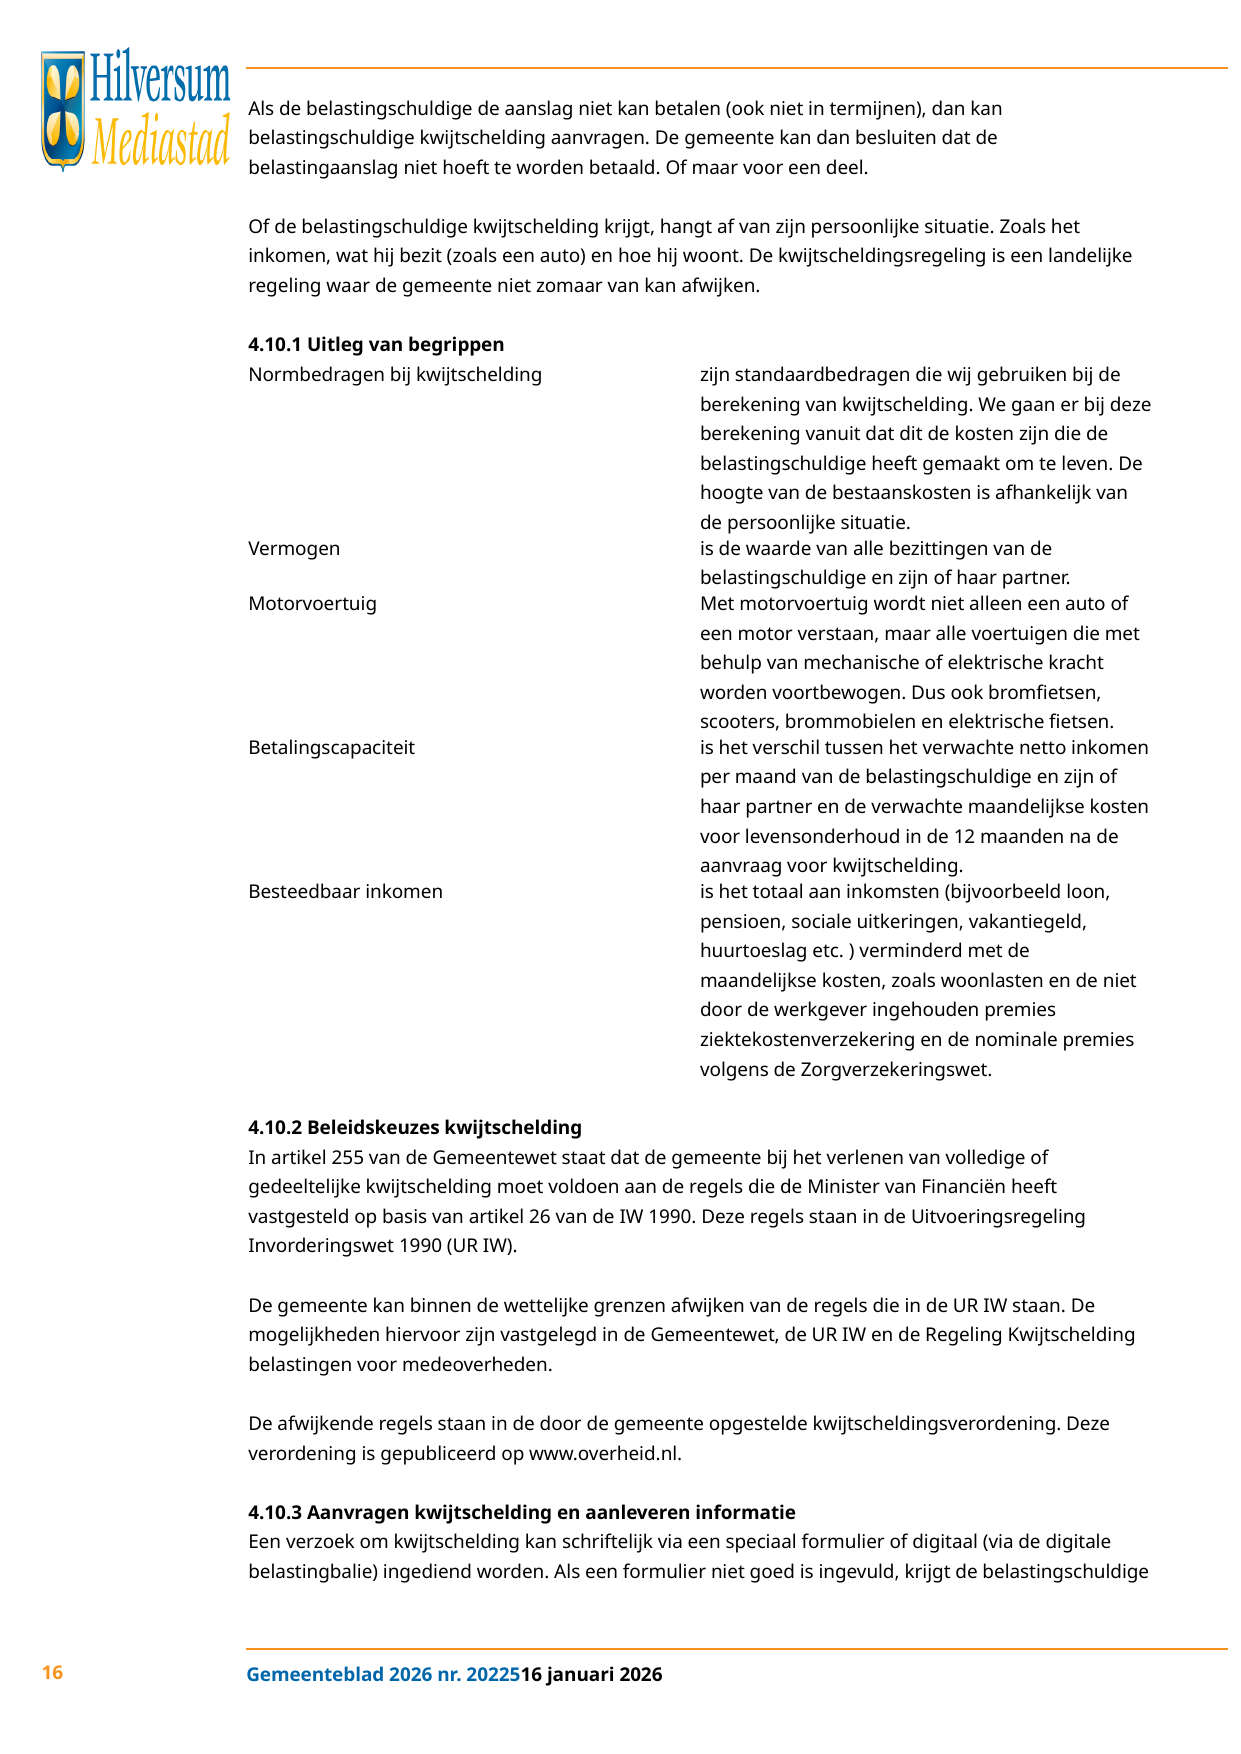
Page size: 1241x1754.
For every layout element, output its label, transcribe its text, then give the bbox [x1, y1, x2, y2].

text De gemeente kan binnen de wettelijke grenzen afwijken van de regels die in de UR IW staan. De mogelijkheden hiervoor zijn vastgelegd in de Gemeentewet, de UR IW en de Regeling Kwijtschelding belastingen voor medeoverheden. [248, 1292, 1152, 1377]
text 4.10.2 Beleidskeuzes kwijtschelding [248, 1114, 1152, 1140]
text In artikel 255 van de Gemeentewet staat dat de gemeente bij het verlenen van volledige of gedeeltelijke kwijtschelding moet voldoen aan de regels die de Minister van Financiën heeft vastgesteld op basis van artikel 26 van de IW 1990. Deze regels staan in de Uitvoeringsregeling Invorderingswet 1990 (UR IW). [248, 1144, 1152, 1258]
text De afwijkende regels staan in de door de gemeente opgestelde kwijtscheldingsverordening. Deze verordening is gepubliceerd op www.overheid.nl. [248, 1410, 1152, 1465]
table_cell Motorvoertuig [248, 590, 700, 734]
table_cell Betalingscapaciteit [248, 734, 700, 878]
text 4.10.1 Uitleg van begrippen [248, 331, 1152, 357]
text Als de belastingschuldige de aanslag niet kan betalen (ook niet in termijnen), dan kan belastingschuldige kwijtschelding aanvragen. De gemeente kan dan besluiten dat de belastingaanslag niet hoeft te worden betaald. Of maar voor een deel. [248, 95, 1152, 180]
table_cell is de waarde van alle bezittingen van de belastingschuldige en zijn of haar partner. [700, 535, 1152, 590]
text 4.10.3 Aanvragen kwijtschelding en aanleveren informatie [248, 1499, 1152, 1524]
text Een verzoek om kwijtschelding kan schriftelijk via een speciaal formulier of digitaal (via de digitale belastingbalie) ingediend worden. Als een formulier niet goed is ingevuld, krijgt de belastingschuldige [248, 1528, 1152, 1584]
table_cell Besteedbaar inkomen [248, 878, 700, 1081]
table_cell Vermogen [248, 535, 700, 590]
table_cell Met motorvoertuig wordt niet alleen een auto of een motor verstaan, maar alle voertuigen die met behulp van mechanische of elektrische kracht worden voortbewogen. Dus ook bromfietsen, scooters, brommobielen en elektrische fietsen. [700, 590, 1152, 734]
text Of de belastingschuldige kwijtschelding krijgt, hangt af van zijn persoonlijke situatie. Zoals het inkomen, wat hij bezit (zoals een auto) en hoe hij woont. De kwijtscheldingsregeling is een landelijke regeling waar de gemeente niet zomaar van kan afwijken. [248, 213, 1152, 298]
table_cell is het totaal aan inkomsten (bijvoorbeeld loon, pensioen, sociale uitkeringen, vakantiegeld, huurtoeslag etc. ) verminderd met de maandelijkse kosten, zoals woonlasten en de niet door de werkgever ingehouden premies ziektekostenverzekering en de nominale premies volgens de Zorgverzekeringswet. [700, 878, 1152, 1081]
table_cell is het verschil tussen het verwachte netto inkomen per maand van de belastingschuldige en zijn of haar partner en de verwachte maandelijkse kosten voor levensonderhoud in de 12 maanden na de aanvraag voor kwijtschelding. [700, 734, 1152, 878]
table_header Normbedragen bij kwijtschelding [248, 361, 700, 535]
table_header zijn standaardbedragen die wij gebruiken bij de berekening van kwijtschelding. We gaan er bij deze berekening vanuit dat dit de kosten zijn die de belastingschuldige heeft gemaakt om te leven. De hoogte van de bestaanskosten is afhankelijk van de persoonlijke situatie. [700, 361, 1152, 535]
picture [41, 47, 231, 172]
